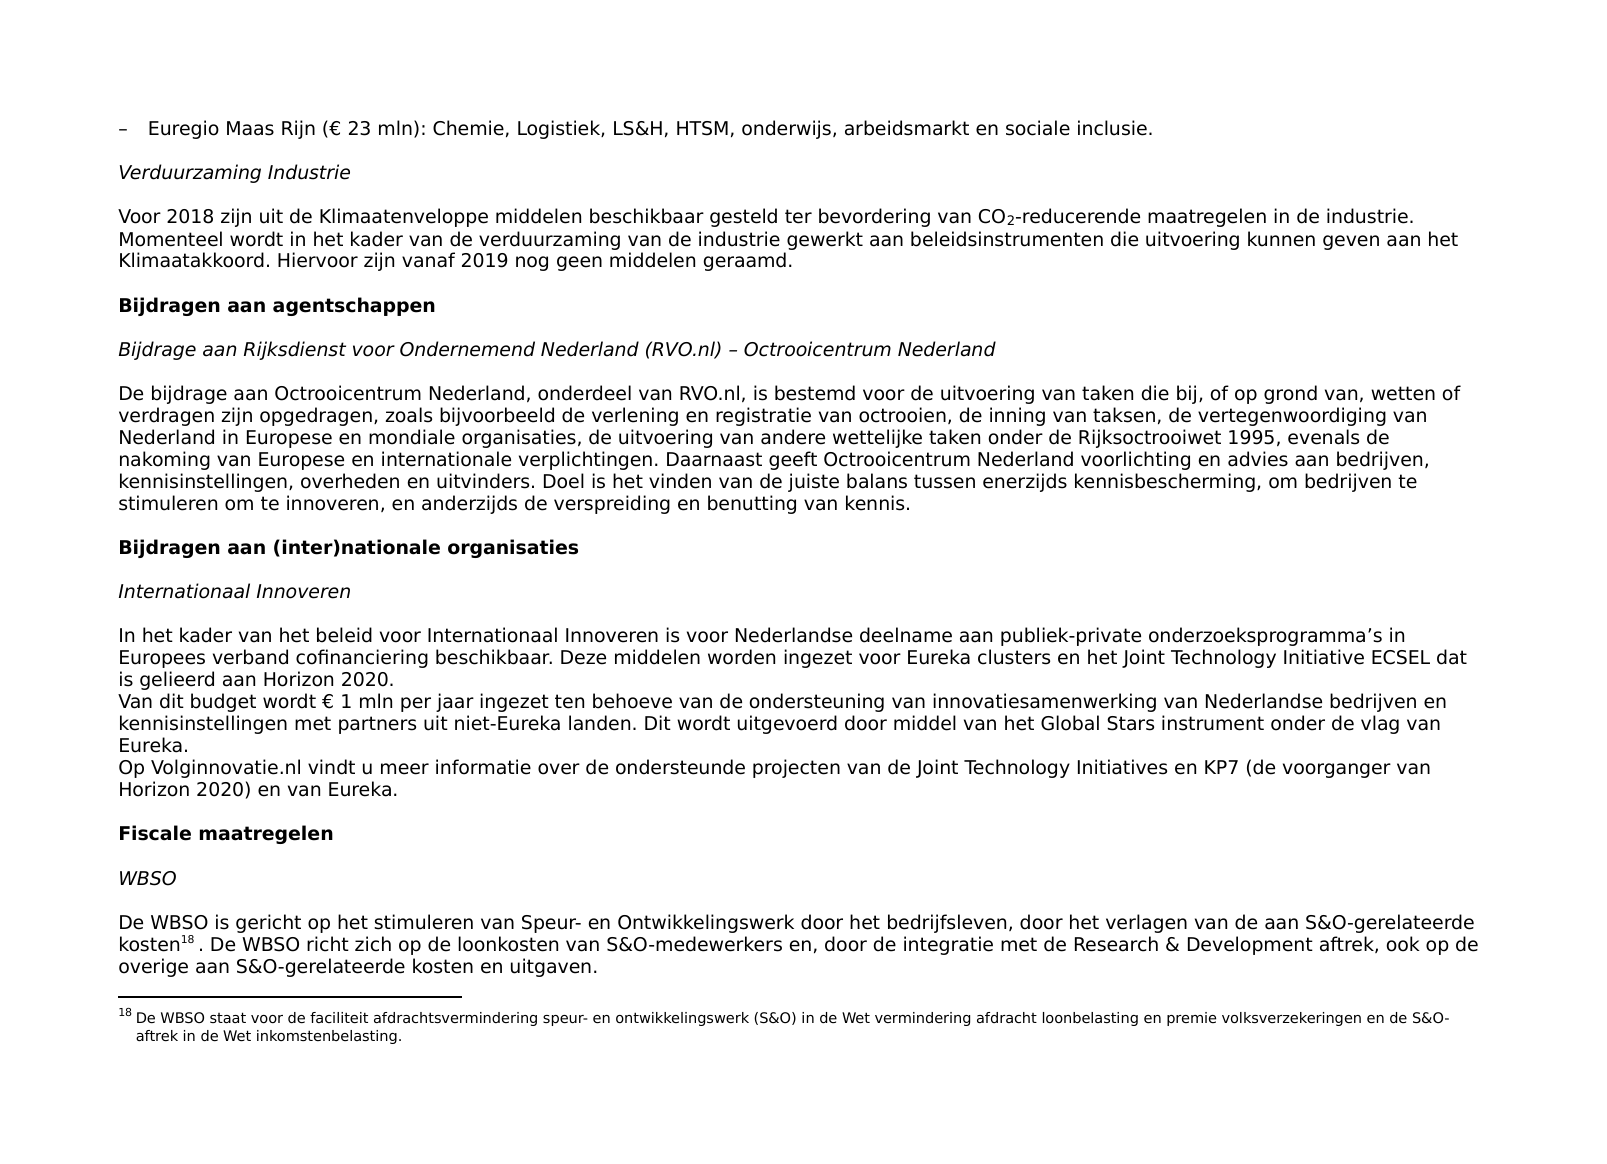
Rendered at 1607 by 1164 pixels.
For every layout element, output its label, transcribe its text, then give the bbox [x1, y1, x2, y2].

text – Euregio Maas Rijn (€ 23 mln): Chemie, Logistiek, LS&H, HTSM, onderwijs, arbeidsmarkt en sociale inclusie. [118, 118, 1488, 140]
text Op Volginnovatie.nl vindt u meer informatie over de ondersteunde projecten van de Joint Technology Initiatives en KP7 (de voorganger van Horizon 2020) en van Eureka. [118, 757, 1488, 801]
subtitle Bijdragen aan agentschappen [118, 294, 1488, 317]
text Voor 2018 zijn uit de Klimaatenveloppe middelen beschikbaar gesteld ter bevordering van CO2-reducerende maatregelen in de industrie. Momenteel wordt in het kader van de verduurzaming van de industrie gewerkt aan beleidsinstrumenten die uitvoering kunnen geven aan het Klimaatakkoord. Hiervoor zijn vanaf 2019 nog geen middelen geraamd. [118, 206, 1488, 272]
subtitle Verduurzaming Industrie [118, 162, 1488, 184]
subtitle WBSO [118, 867, 1488, 889]
subtitle Bijdragen aan (inter)nationale organisaties [118, 537, 1488, 559]
text De bijdrage aan Octrooicentrum Nederland, onderdeel van RVO.nl, is bestemd voor de uitvoering van taken die bij, of op grond van, wetten of verdragen zijn opgedragen, zoals bijvoorbeeld de verlening en registratie van octrooien, de inning van taksen, de vertegenwoordiging van Nederland in Europese en mondiale organisaties, de uitvoering van andere wettelijke taken onder de Rijksoctrooiwet 1995, evenals de nakoming van Europese en internationale verplichtingen. Daarnaast geeft Octrooicentrum Nederland voorlichting en advies aan bedrijven, kennisinstellingen, overheden en uitvinders. Doel is het vinden van de juiste balans tussen enerzijds kennisbescherming, om bedrijven te stimuleren om te innoveren, en anderzijds de verspreiding en benutting van kennis. [118, 383, 1488, 515]
text De WBSO is gericht op het stimuleren van Speur- en Ontwikkelingswerk door het bedrijfsleven, door het verlagen van de aan S&O-gerelateerde kosten. De WBSO richt zich op de loonkosten van S&O-medewerkers en, door de integratie met de Research & Development aftrek, ook op de overige aan S&O-gerelateerde kosten en uitgaven. [118, 912, 1488, 978]
subtitle Internationaal Innoveren [118, 581, 1488, 603]
subtitle Fiscale maatregelen [118, 823, 1488, 845]
text De WBSO staat voor de faciliteit afdrachtsvermindering speur- en ontwikkelingswerk (S&O) in de Wet vermindering afdracht loonbelasting en premie volksverzekeringen en de S&O-aftrek in de Wet inkomstenbelasting. [118, 1006, 1488, 1045]
text In het kader van het beleid voor Internationaal Innoveren is voor Nederlandse deelname aan publiek-private onderzoeksprogramma’s in Europees verband cofinanciering beschikbaar. Deze middelen worden ingezet voor Eureka clusters en het Joint Technology Initiative ECSEL dat is gelieerd aan Horizon 2020. [118, 625, 1488, 691]
text Van dit budget wordt € 1 mln per jaar ingezet ten behoeve van de ondersteuning van innovatiesamenwerking van Nederlandse bedrijven en kennisinstellingen met partners uit niet-Eureka landen. Dit wordt uitgevoerd door middel van het Global Stars instrument onder de vlag van Eureka. [118, 691, 1488, 757]
subtitle Bijdrage aan Rijksdienst voor Ondernemend Nederland (RVO.nl) – Octrooicentrum Nederland [118, 339, 1488, 361]
